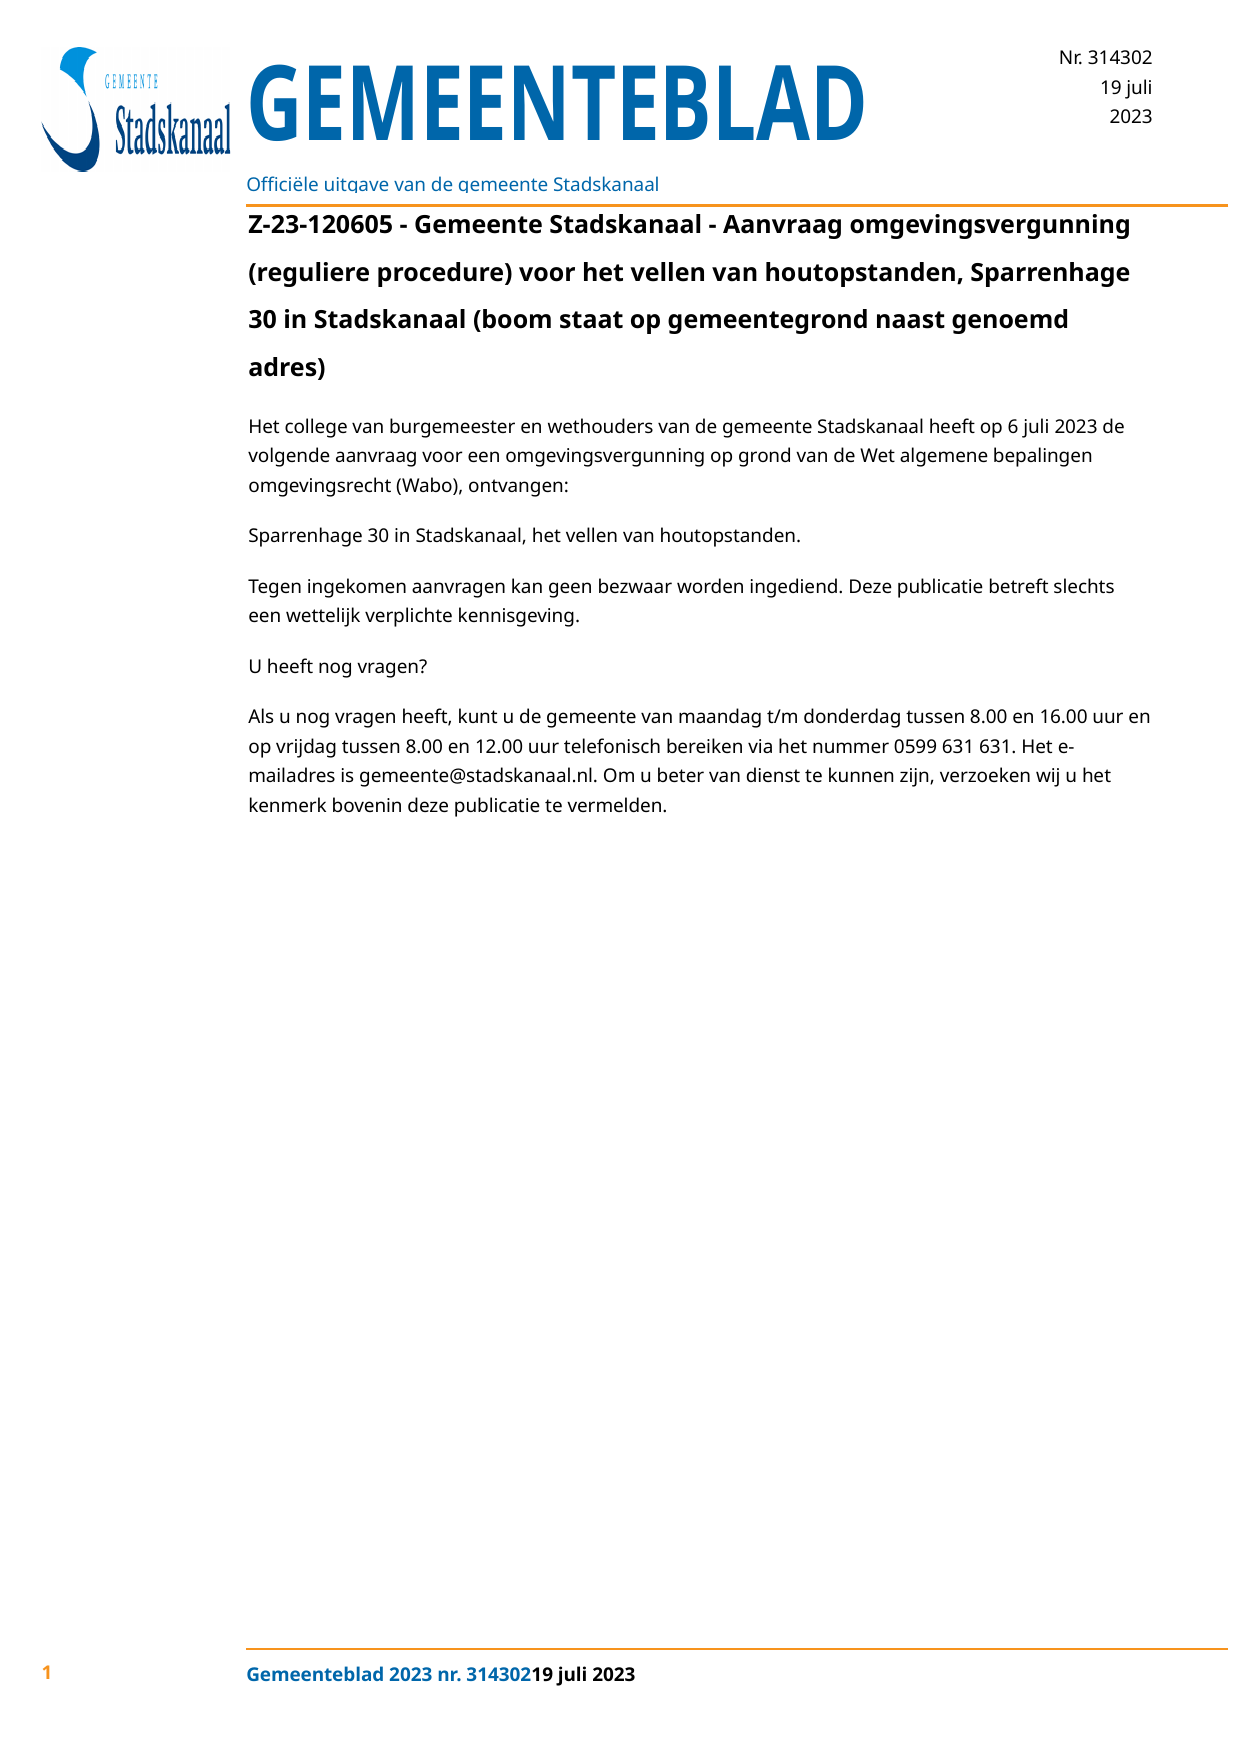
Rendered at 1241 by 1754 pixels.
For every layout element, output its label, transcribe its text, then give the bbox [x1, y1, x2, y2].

text Het college van burgemeester en wethouders van de gemeente Stadskanaal heeft op 6 juli 2023 de volgende aanvraag voor een omgevingsvergunning op grond van de Wet algemene bepalingen omgevingsrecht (Wabo), ontvangen: [248, 413, 1152, 498]
text Als u nog vragen heeft, kunt u de gemeente van maandag t/m donderdag tussen 8.00 en 16.00 uur en op vrijdag tussen 8.00 en 12.00 uur telefonisch bereiken via het nummer 0599 631 631. Het e-mailadres is gemeente@stadskanaal.nl. Om u beter van dienst te kunnen zijn, verzoeken wij u het kenmerk bovenin deze publicatie te vermelden. [248, 703, 1152, 818]
text U heeft nog vragen? [248, 653, 1152, 679]
text Z-23-120605 - Gemeente Stadskanaal - Aanvraag omgevingsvergunning (reguliere procedure) voor het vellen van houtopstanden, Sparrenhage 30 in Stadskanaal (boom staat op gemeentegrond naast genoemd adres) [248, 207, 1152, 384]
text Tegen ingekomen aanvragen kan geen bezwaar worden ingediend. Deze publicatie betreft slechts een wettelijk verplichte kennisgeving. [248, 573, 1152, 628]
picture [41, 47, 231, 172]
text Sparrenhage 30 in Stadskanaal, het vellen van houtopstanden. [248, 523, 1152, 548]
